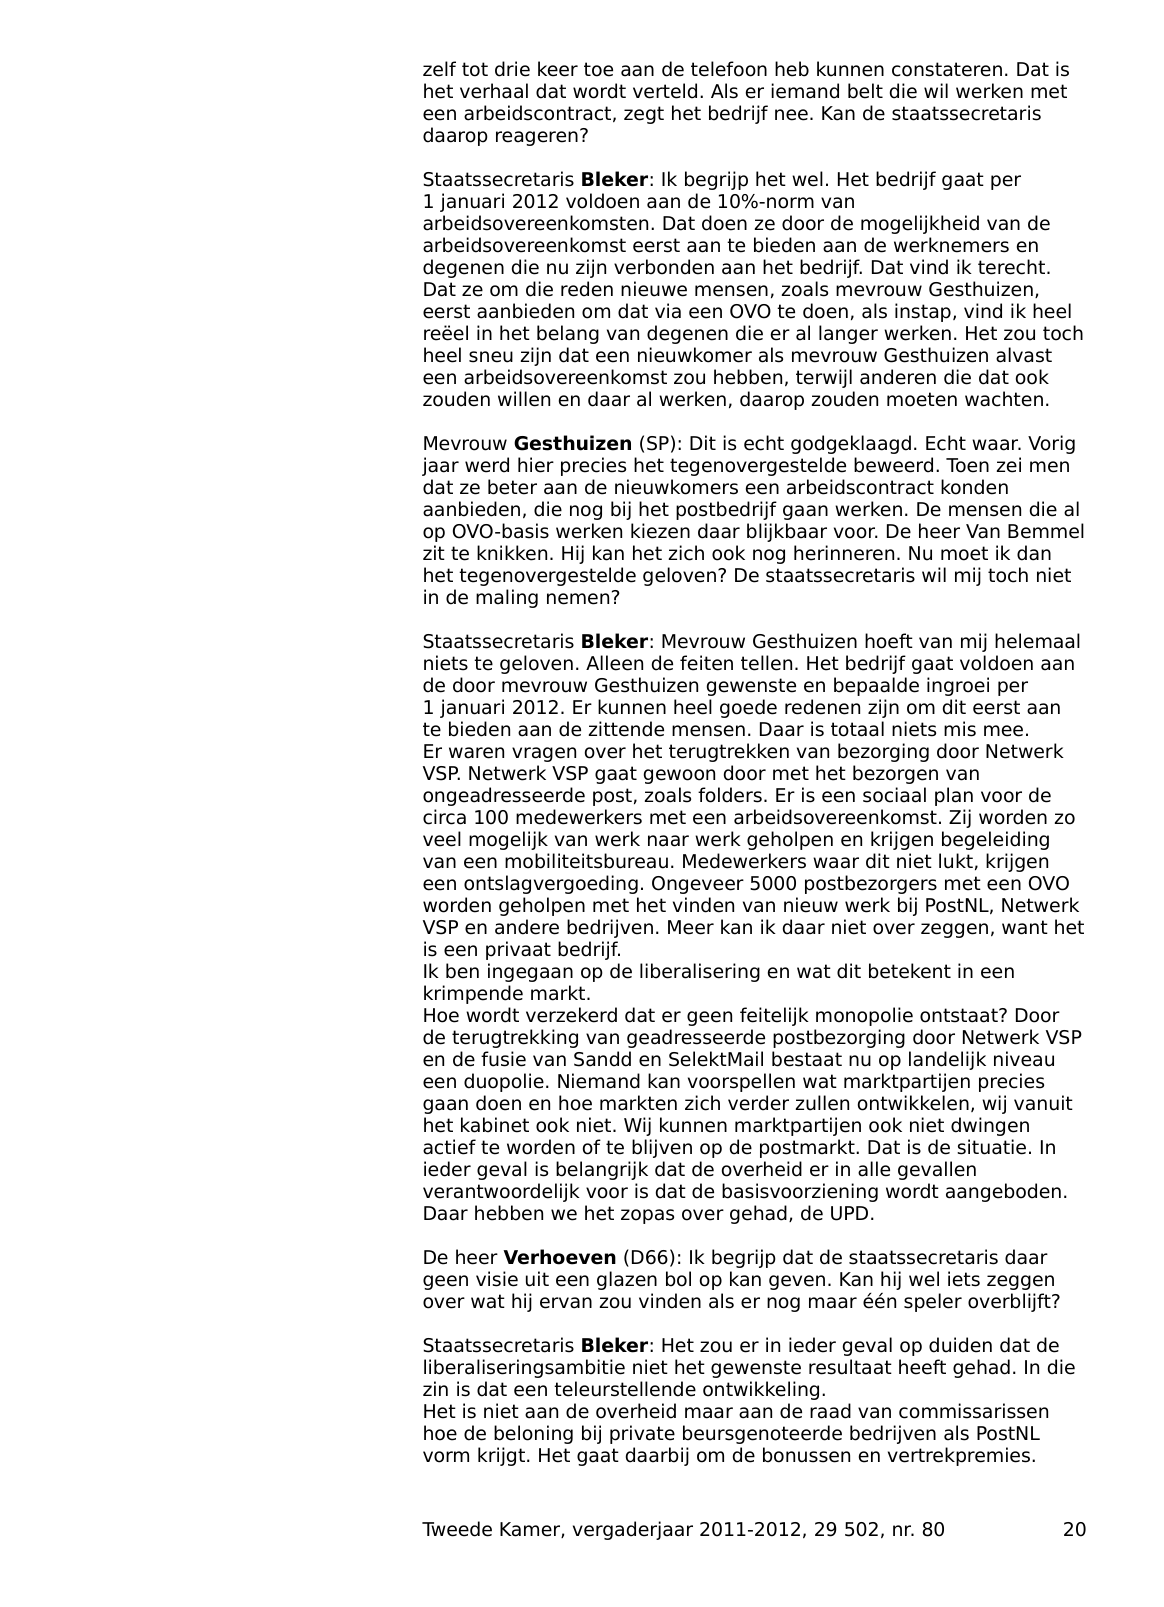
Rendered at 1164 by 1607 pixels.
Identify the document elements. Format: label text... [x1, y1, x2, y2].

text Hoe wordt verzekerd dat er geen feitelijk monopolie ontstaat? Door de terugtrekking van geadresseerde postbezorging door Netwerk VSP en de fusie van Sandd en SelektMail bestaat nu op landelijk niveau een duopolie. Niemand kan voorspellen wat marktpartijen precies gaan doen en hoe markten zich verder zullen ontwikkelen, wij vanuit het kabinet ook niet. Wij kunnen marktpartijen ook niet dwingen actief te worden of te blijven op de postmarkt. Dat is de situatie. In ieder geval is belangrijk dat de overheid er in alle gevallen verantwoordelijk voor is dat de basisvoorziening wordt aangeboden. Daar hebben we het zopas over gehad, de UPD. [422, 1005, 1087, 1224]
text Staatssecretaris Bleker: Ik begrijp het wel. Het bedrijf gaat per 1 januari 2012 voldoen aan de 10%-norm van arbeidsovereenkomsten. Dat doen ze door de mogelijkheid van de arbeidsovereenkomst eerst aan te bieden aan de werknemers en degenen die nu zijn verbonden aan het bedrijf. Dat vind ik terecht. Dat ze om die reden nieuwe mensen, zoals mevrouw Gesthuizen, eerst aanbieden om dat via een OVO te doen, als instap, vind ik heel reëel in het belang van degenen die er al langer werken. Het zou toch heel sneu zijn dat een nieuwkomer als mevrouw Gesthuizen alvast een arbeidsovereenkomst zou hebben, terwijl anderen die dat ook zouden willen en daar al werken, daarop zouden moeten wachten. [422, 169, 1087, 411]
text Mevrouw Gesthuizen (SP): Dit is echt godgeklaagd. Echt waar. Vorig jaar werd hier precies het tegenovergestelde beweerd. Toen zei men dat ze beter aan de nieuwkomers een arbeidscontract konden aanbieden, die nog bij het postbedrijf gaan werken. De mensen die al op OVO-basis werken kiezen daar blijkbaar voor. De heer Van Bemmel zit te knikken. Hij kan het zich ook nog herinneren. Nu moet ik dan het tegenovergestelde geloven? De staatssecretaris wil mij toch niet in de maling nemen? [422, 433, 1087, 609]
text Staatssecretaris Bleker: Mevrouw Gesthuizen hoeft van mij helemaal niets te geloven. Alleen de feiten tellen. Het bedrijf gaat voldoen aan de door mevrouw Gesthuizen gewenste en bepaalde ingroei per 1 januari 2012. Er kunnen heel goede redenen zijn om dit eerst aan te bieden aan de zittende mensen. Daar is totaal niets mis mee. [422, 631, 1087, 741]
text Er waren vragen over het terugtrekken van bezorging door Netwerk VSP. Netwerk VSP gaat gewoon door met het bezorgen van ongeadresseerde post, zoals folders. Er is een sociaal plan voor de circa 100 medewerkers met een arbeidsovereenkomst. Zij worden zo veel mogelijk van werk naar werk geholpen en krijgen begeleiding van een mobiliteitsbureau. Medewerkers waar dit niet lukt, krijgen een ontslagvergoeding. Ongeveer 5000 postbezorgers met een OVO worden geholpen met het vinden van nieuw werk bij PostNL, Netwerk VSP en andere bedrijven. Meer kan ik daar niet over zeggen, want het is een privaat bedrijf. [422, 741, 1087, 961]
text De heer Verhoeven (D66): Ik begrijp dat de staatssecretaris daar geen visie uit een glazen bol op kan geven. Kan hij wel iets zeggen over wat hij ervan zou vinden als er nog maar één speler overblijft? [422, 1247, 1087, 1313]
text Het is niet aan de overheid maar aan de raad van commissarissen hoe de beloning bij private beursgenoteerde bedrijven als PostNL vorm krijgt. Het gaat daarbij om de bonussen en vertrekpremies. [422, 1401, 1087, 1467]
text Ik ben ingegaan op de liberalisering en wat dit betekent in een krimpende markt. [422, 961, 1087, 1005]
text zelf tot drie keer toe aan de telefoon heb kunnen constateren. Dat is het verhaal dat wordt verteld. Als er iemand belt die wil werken met een arbeidscontract, zegt het bedrijf nee. Kan de staatssecretaris daarop reageren? [422, 59, 1087, 147]
text Staatssecretaris Bleker: Het zou er in ieder geval op duiden dat de liberaliseringsambitie niet het gewenste resultaat heeft gehad. In die zin is dat een teleurstellende ontwikkeling. [422, 1335, 1087, 1401]
